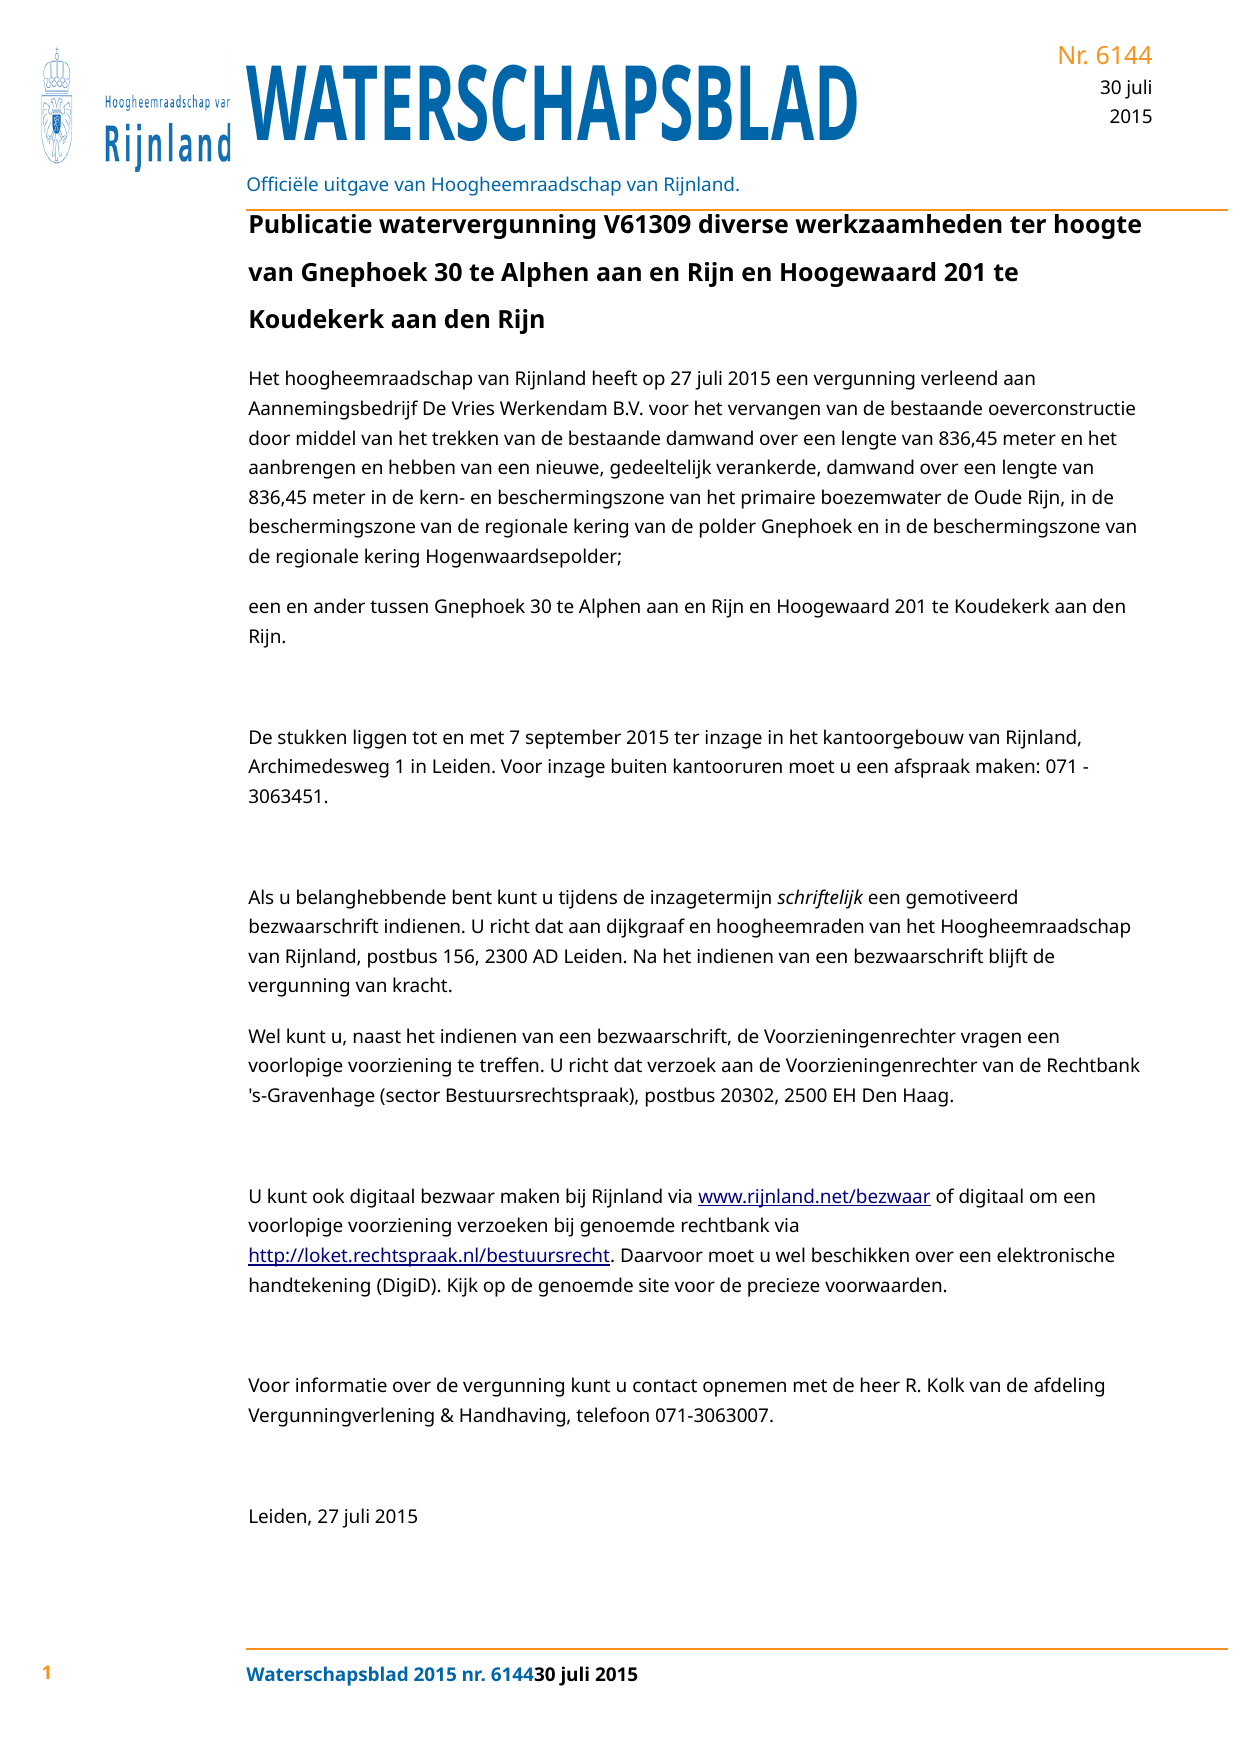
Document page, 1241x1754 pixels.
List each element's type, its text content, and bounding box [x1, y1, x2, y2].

picture [41, 47, 231, 172]
text Wel kunt u, naast het indienen van een bezwaarschrift, de Voorzieningenrechter vragen een voorlopige voorziening te treffen. U richt dat verzoek aan de Voorzieningenrechter van de Rechtbank 's-Gravenhage (sector Bestuursrechtspraak), postbus 20302, 2500 EH Den Haag. [248, 1023, 1152, 1108]
text De stukken liggen tot en met 7 september 2015 ter inzage in het kantoorgebouw van Rijnland, Archimedesweg 1 in Leiden. Voor inzage buiten kantooruren moet u een afspraak maken: 071 - 3063451. [248, 724, 1152, 809]
text Het hoogheemraadschap van Rijnland heeft op 27 juli 2015 een vergunning verleend aan Aannemingsbedrijf De Vries Werkendam B.V. voor het vervangen van de bestaande oeverconstructie door middel van het trekken van de bestaande damwand over een lengte van 836,45 meter en het aanbrengen en hebben van een nieuwe, gedeeltelijk verankerde, damwand over een lengte van 836,45 meter in de kern- en beschermingszone van het primaire boezemwater de Oude Rijn, in de beschermingszone van de regionale kering van de polder Gnephoek en in de beschermingszone van de regionale kering Hogenwaardsepolder; [248, 366, 1152, 569]
text Voor informatie over de vergunning kunt u contact opnemen met de heer R. Kolk van de afdeling Vergunningverlening & Handhaving, telefoon 071-3063007. [248, 1373, 1152, 1428]
text Leiden, 27 juli 2015 [248, 1503, 1152, 1529]
text een en ander tussen Gnephoek 30 te Alphen aan en Rijn en Hoogewaard 201 te Koudekerk aan den Rijn. [248, 593, 1152, 649]
text U kunt ook digitaal bezwaar maken bij Rijnland via www.rijnland.net/bezwaar of digitaal om een voorlopige voorziening verzoeken bij genoemde rechtbank via http://loket.rechtspraak.nl/bestuursrecht. Daarvoor moet u wel beschikken over een elektronische handtekening (DigiD). Kijk op de genoemde site voor de precieze voorwaarden. [248, 1183, 1152, 1297]
text Als u belanghebbende bent kunt u tijdens de inzagetermijn schriftelijk een gemotiveerd bezwaarschrift indienen. U richt dat aan dijkgraaf en hoogheemraden van het Hoogheemraadschap van Rijnland, postbus 156, 2300 AD Leiden. Na het indienen van een bezwaarschrift blijft de vergunning van kracht. [248, 884, 1152, 998]
text Publicatie watervergunning V61309 diverse werkzaamheden ter hoogte van Gnephoek 30 te Alphen aan en Rijn en Hoogewaard 201 te Koudekerk aan den Rijn [248, 211, 1152, 336]
